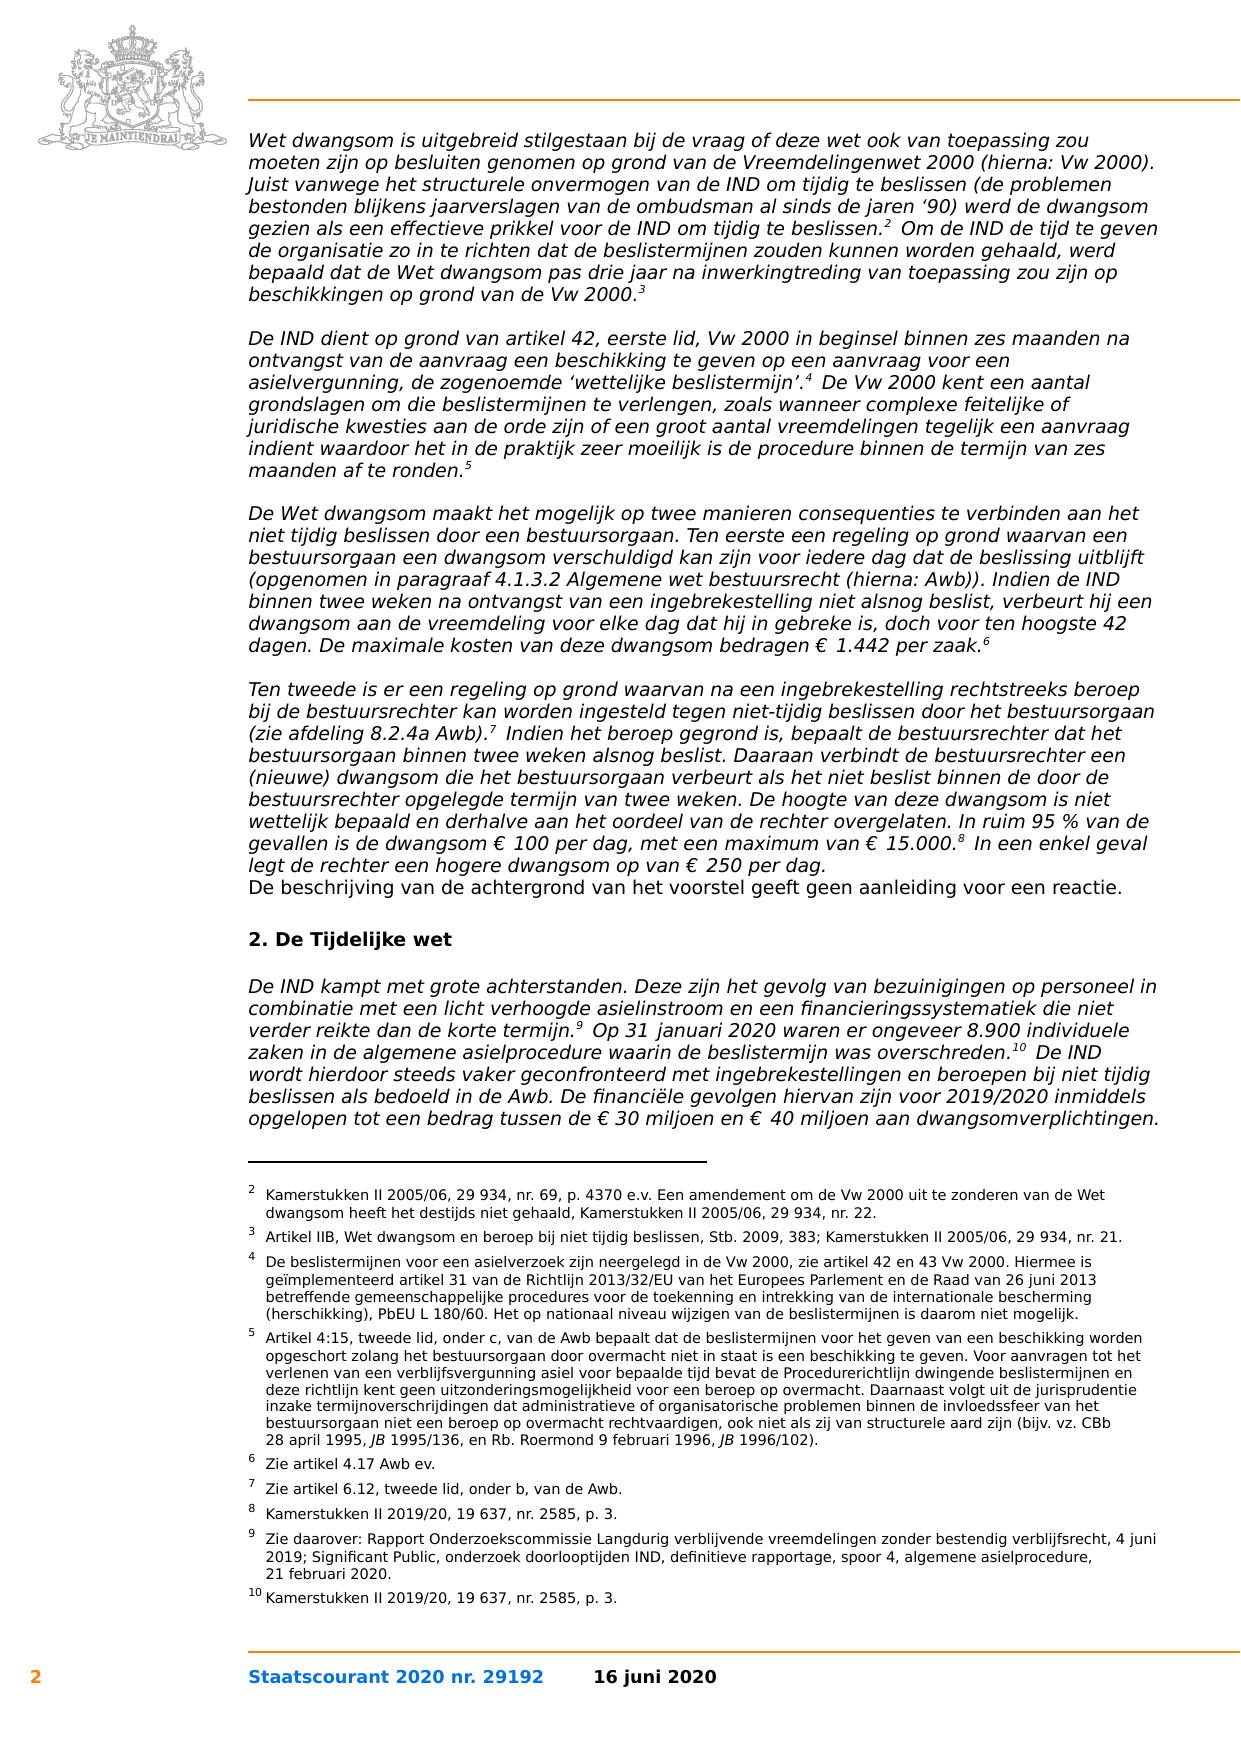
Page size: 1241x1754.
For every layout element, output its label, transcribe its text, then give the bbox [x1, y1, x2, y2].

text De Wet dwangsom maakt het mogelijk op twee manieren consequenties te verbinden aan het niet tijdig beslissen door een bestuursorgaan. Ten eerste een regeling op grond waarvan een bestuursorgaan een dwangsom verschuldigd kan zijn voor iedere dag dat de beslissing uitblijft (opgenomen in paragraaf 4.1.3.2 Algemene wet bestuursrecht (hierna: Awb)). Indien de IND binnen twee weken na ontvangst van een ingebrekestelling niet alsnog beslist, verbeurt hij een dwangsom aan de vreemdeling voor elke dag dat hij in gebreke is, doch voor ten hoogste 42 dagen. De maximale kosten van deze dwangsom bedragen € 1.442 per zaak. [248, 503, 1163, 657]
text Ten tweede is er een regeling op grond waarvan na een ingebrekestelling rechtstreeks beroep bij de bestuursrechter kan worden ingesteld tegen niet-tijdig beslissen door het bestuursorgaan (zie afdeling 8.2.4a Awb). Indien het beroep gegrond is, bepaalt de bestuursrechter dat het bestuursorgaan binnen twee weken alsnog beslist. Daaraan verbindt de bestuursrechter een (nieuwe) dwangsom die het bestuursorgaan verbeurt als het niet beslist binnen de door de bestuursrechter opgelegde termijn van twee weken. De hoogte van deze dwangsom is niet wettelijk bepaald en derhalve aan het oordeel van de rechter overgelaten. In ruim 95 % van de gevallen is de dwangsom € 100 per dag, met een maximum van € 15.000. In een enkel geval legt de rechter een hogere dwangsom op van € 250 per dag. [248, 679, 1163, 877]
text Wet dwangsom is uitgebreid stilgestaan bij de vraag of deze wet ook van toepassing zou moeten zijn op besluiten genomen op grond van de Vreemdelingenwet 2000 (hierna: Vw 2000). Juist vanwege het structurele onvermogen van de IND om tijdig te beslissen (de problemen bestonden blijkens jaarverslagen van de ombudsman al sinds de jaren ‘90) werd de dwangsom gezien als een effectieve prikkel voor de IND om tijdig te beslissen. Om de IND de tijd te geven de organisatie zo in te richten dat de beslistermijnen zouden kunnen worden gehaald, werd bepaald dat de Wet dwangsom pas drie jaar na inwerkingtreding van toepassing zou zijn op beschikkingen op grond van de Vw 2000. [248, 130, 1163, 306]
text Zie artikel 6.12, tweede lid, onder b, van de Awb. [248, 1477, 1163, 1499]
text De IND kampt met grote achterstanden. Deze zijn het gevolg van bezuinigingen op personeel in combinatie met een licht verhoogde asielinstroom en een financieringssystematiek die niet verder reikte dan de korte termijn. Op 31 januari 2020 waren er ongeveer 8.900 individuele zaken in de algemene asielprocedure waarin de beslistermijn was overschreden. De IND wordt hierdoor steeds vaker geconfronteerd met ingebrekestellingen en beroepen bij niet tijdig beslissen als bedoeld in de Awb. De financiële gevolgen hiervan zijn voor 2019/2020 inmiddels opgelopen tot een bedrag tussen de € 30 miljoen en € 40 miljoen aan dwangsomverplichtingen. [248, 976, 1163, 1130]
picture [38, 25, 227, 150]
text Kamerstukken II 2019/20, 19 637, nr. 2585, p. 3. [248, 1586, 1163, 1608]
text Kamerstukken II 2005/06, 29 934, nr. 69, p. 4370 e.v. Een amendement om de Vw 2000 uit te zonderen van de Wet dwangsom heeft het destijds niet gehaald, Kamerstukken II 2005/06, 29 934, nr. 22. [248, 1183, 1163, 1222]
text De beschrijving van de achtergrond van het voorstel geeft geen aanleiding voor een reactie. [248, 877, 1163, 899]
text Kamerstukken II 2019/20, 19 637, nr. 2585, p. 3. [248, 1502, 1163, 1524]
text Zie daarover: Rapport Onderzoekscommissie Langdurig verblijvende vreemdelingen zonder bestendig verblijfsrecht, 4 juni 2019; Significant Public, onderzoek doorlooptijden IND, definitieve rapportage, spoor 4, algemene asielprocedure, 21 februari 2020. [248, 1527, 1163, 1583]
text Artikel IIB, Wet dwangsom en beroep bij niet tijdig beslissen, Stb. 2009, 383; Kamerstukken II 2005/06, 29 934, nr. 21. [248, 1225, 1163, 1247]
text Artikel 4:15, tweede lid, onder c, van de Awb bepaalt dat de beslistermijnen voor het geven van een beschikking worden opgeschort zolang het bestuursorgaan door overmacht niet in staat is een beschikking te geven. Voor aanvragen tot het verlenen van een verblijfsvergunning asiel voor bepaalde tijd bevat de Procedurerichtlijn dwingende beslistermijnen en deze richtlijn kent geen uitzonderingsmogelijkheid voor een beroep op overmacht. Daarnaast volgt uit de jurisprudentie inzake termijnoverschrijdingen dat administratieve of organisatorische problemen binnen de invloedssfeer van het bestuursorgaan niet een beroep op overmacht rechtvaardigen, ook niet als zij van structurele aard zijn (bijv. vz. CBb 28 april 1995, JB 1995/136, en Rb. Roermond 9 februari 1996, JB 1996/102). [248, 1326, 1163, 1449]
text De beslistermijnen voor een asielverzoek zijn neergelegd in de Vw 2000, zie artikel 42 en 43 Vw 2000. Hiermee is geïmplementeerd artikel 31 van de Richtlijn 2013/32/EU van het Europees Parlement en de Raad van 26 juni 2013 betreffende gemeenschappelijke procedures voor de toekenning en intrekking van de internationale bescherming (herschikking), PbEU L 180/60. Het op nationaal niveau wijzigen van de beslistermijnen is daarom niet mogelijk. [248, 1250, 1163, 1323]
subtitle 2. De Tijdelijke wet [248, 929, 1163, 951]
text Zie artikel 4.17 Awb ev. [248, 1452, 1163, 1474]
text De IND dient op grond van artikel 42, eerste lid, Vw 2000 in beginsel binnen zes maanden na ontvangst van de aanvraag een beschikking te geven op een aanvraag voor een asielvergunning, de zogenoemde ‘wettelijke beslistermijn’. De Vw 2000 kent een aantal grondslagen om die beslistermijnen te verlengen, zoals wanneer complexe feitelijke of juridische kwesties aan de orde zijn of een groot aantal vreemdelingen tegelijk een aanvraag indient waardoor het in de praktijk zeer moeilijk is de procedure binnen de termijn van zes maanden af te ronden. [248, 328, 1163, 481]
